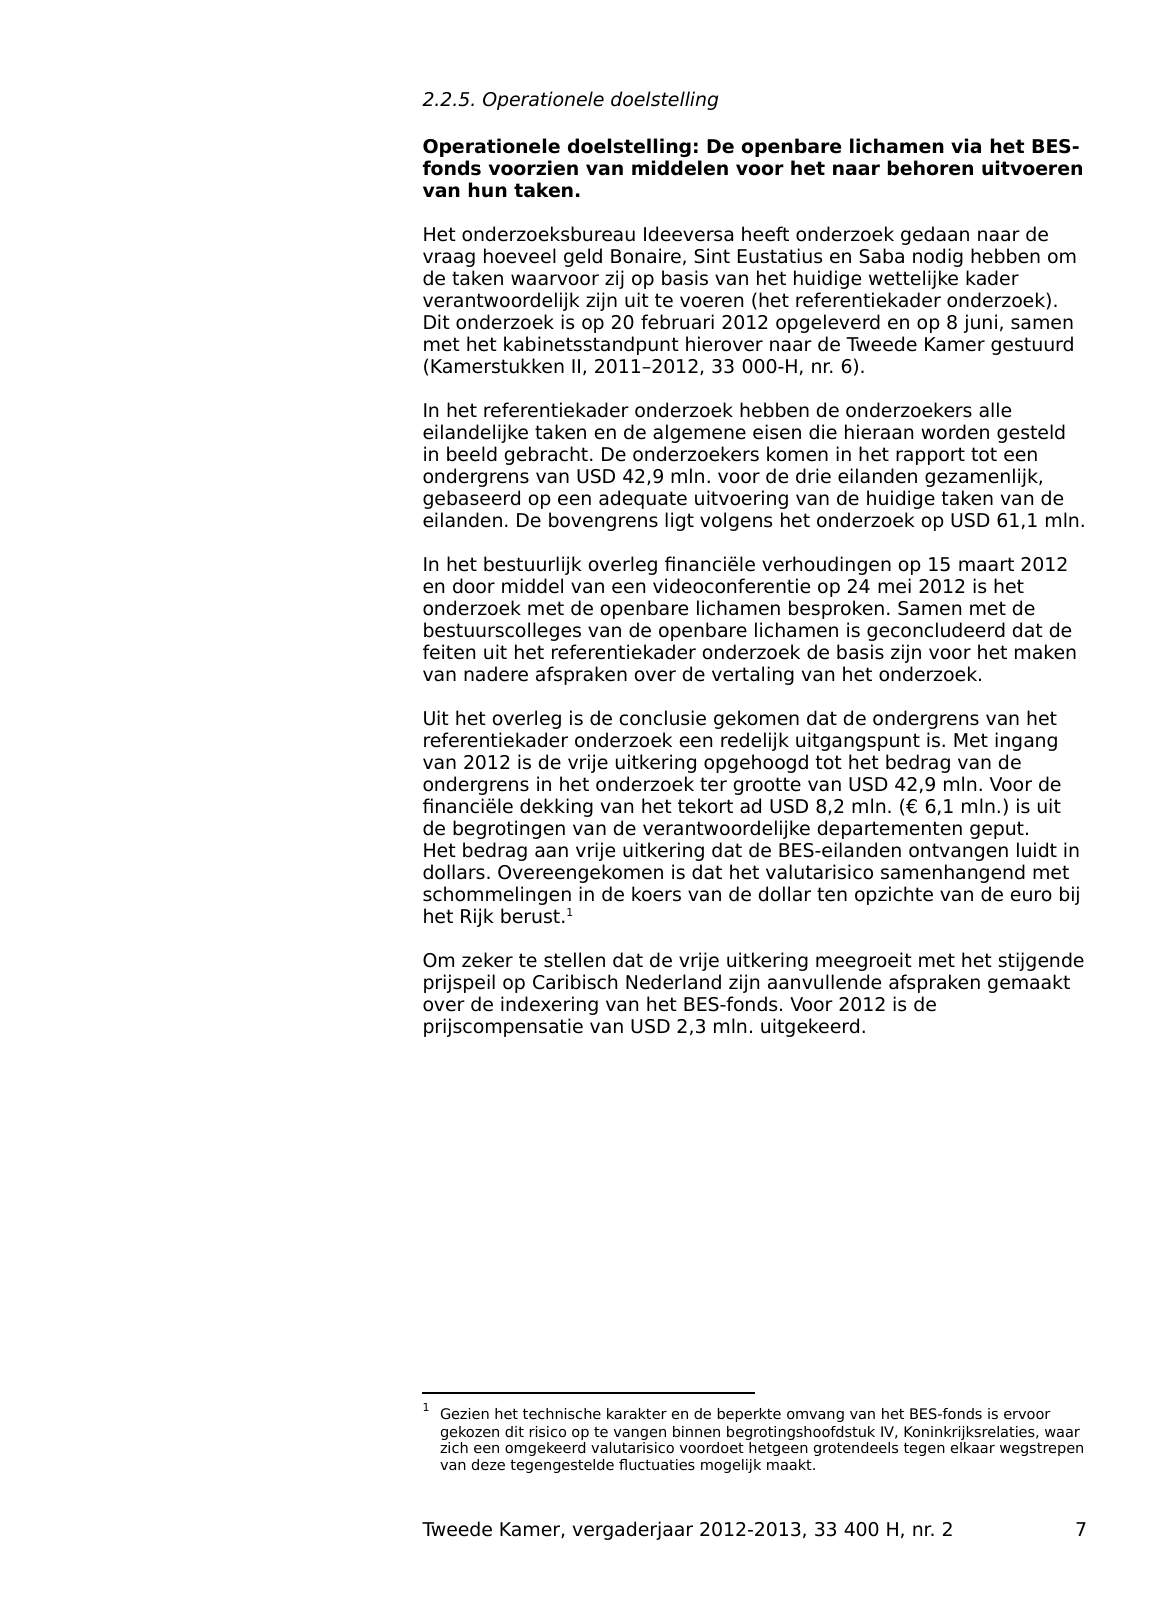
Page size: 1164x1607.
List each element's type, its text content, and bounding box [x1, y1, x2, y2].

text Het onderzoeksbureau Ideeversa heeft onderzoek gedaan naar de vraag hoeveel geld Bonaire, Sint Eustatius en Saba nodig hebben om de taken waarvoor zij op basis van het huidige wettelijke kader verantwoordelijk zijn uit te voeren (het referentiekader onderzoek). Dit onderzoek is op 20 februari 2012 opgeleverd en op 8 juni, samen met het kabinetsstandpunt hierover naar de Tweede Kamer gestuurd (Kamerstukken II, 2011–2012, 33 000-H, nr. 6). [422, 224, 1087, 378]
subtitle 2.2.5. Operationele doelstelling [422, 89, 1087, 111]
text Uit het overleg is de conclusie gekomen dat de ondergrens van het referentiekader onderzoek een redelijk uitgangspunt is. Met ingang van 2012 is de vrije uitkering opgehoogd tot het bedrag van de ondergrens in het onderzoek ter grootte van USD 42,9 mln. Voor de financiële dekking van het tekort ad USD 8,2 mln. (€ 6,1 mln.) is uit de begrotingen van de verantwoordelijke departementen geput. [422, 708, 1087, 840]
text In het bestuurlijk overleg financiële verhoudingen op 15 maart 2012 en door middel van een videoconferentie op 24 mei 2012 is het onderzoek met de openbare lichamen besproken. Samen met de bestuurscolleges van de openbare lichamen is geconcludeerd dat de feiten uit het referentiekader onderzoek de basis zijn voor het maken van nadere afspraken over de vertaling van het onderzoek. [422, 554, 1087, 686]
text Het bedrag aan vrije uitkering dat de BES-eilanden ontvangen luidt in dollars. Overeengekomen is dat het valutarisico samenhangend met schommelingen in de koers van de dollar ten opzichte van de euro bij het Rijk berust. [422, 840, 1087, 928]
text Gezien het technische karakter en de beperkte omvang van het BES-fonds is ervoor gekozen dit risico op te vangen binnen begrotingshoofdstuk IV, Koninkrijksrelaties, waar zich een omgekeerd valutarisico voordoet hetgeen grotendeels tegen elkaar wegstrepen van deze tegengestelde fluctuaties mogelijk maakt. [422, 1402, 1087, 1474]
text Operationele doelstelling: De openbare lichamen via het BES-fonds voorzien van middelen voor het naar behoren uitvoeren van hun taken. [422, 136, 1087, 202]
text Om zeker te stellen dat de vrije uitkering meegroeit met het stijgende prijspeil op Caribisch Nederland zijn aanvullende afspraken gemaakt over de indexering van het BES-fonds. Voor 2012 is de prijscompensatie van USD 2,3 mln. uitgekeerd. [422, 950, 1087, 1038]
text In het referentiekader onderzoek hebben de onderzoekers alle eilandelijke taken en de algemene eisen die hieraan worden gesteld in beeld gebracht. De onderzoekers komen in het rapport tot een ondergrens van USD 42,9 mln. voor de drie eilanden gezamenlijk, gebaseerd op een adequate uitvoering van de huidige taken van de eilanden. De bovengrens ligt volgens het onderzoek op USD 61,1 mln. [422, 400, 1087, 532]
